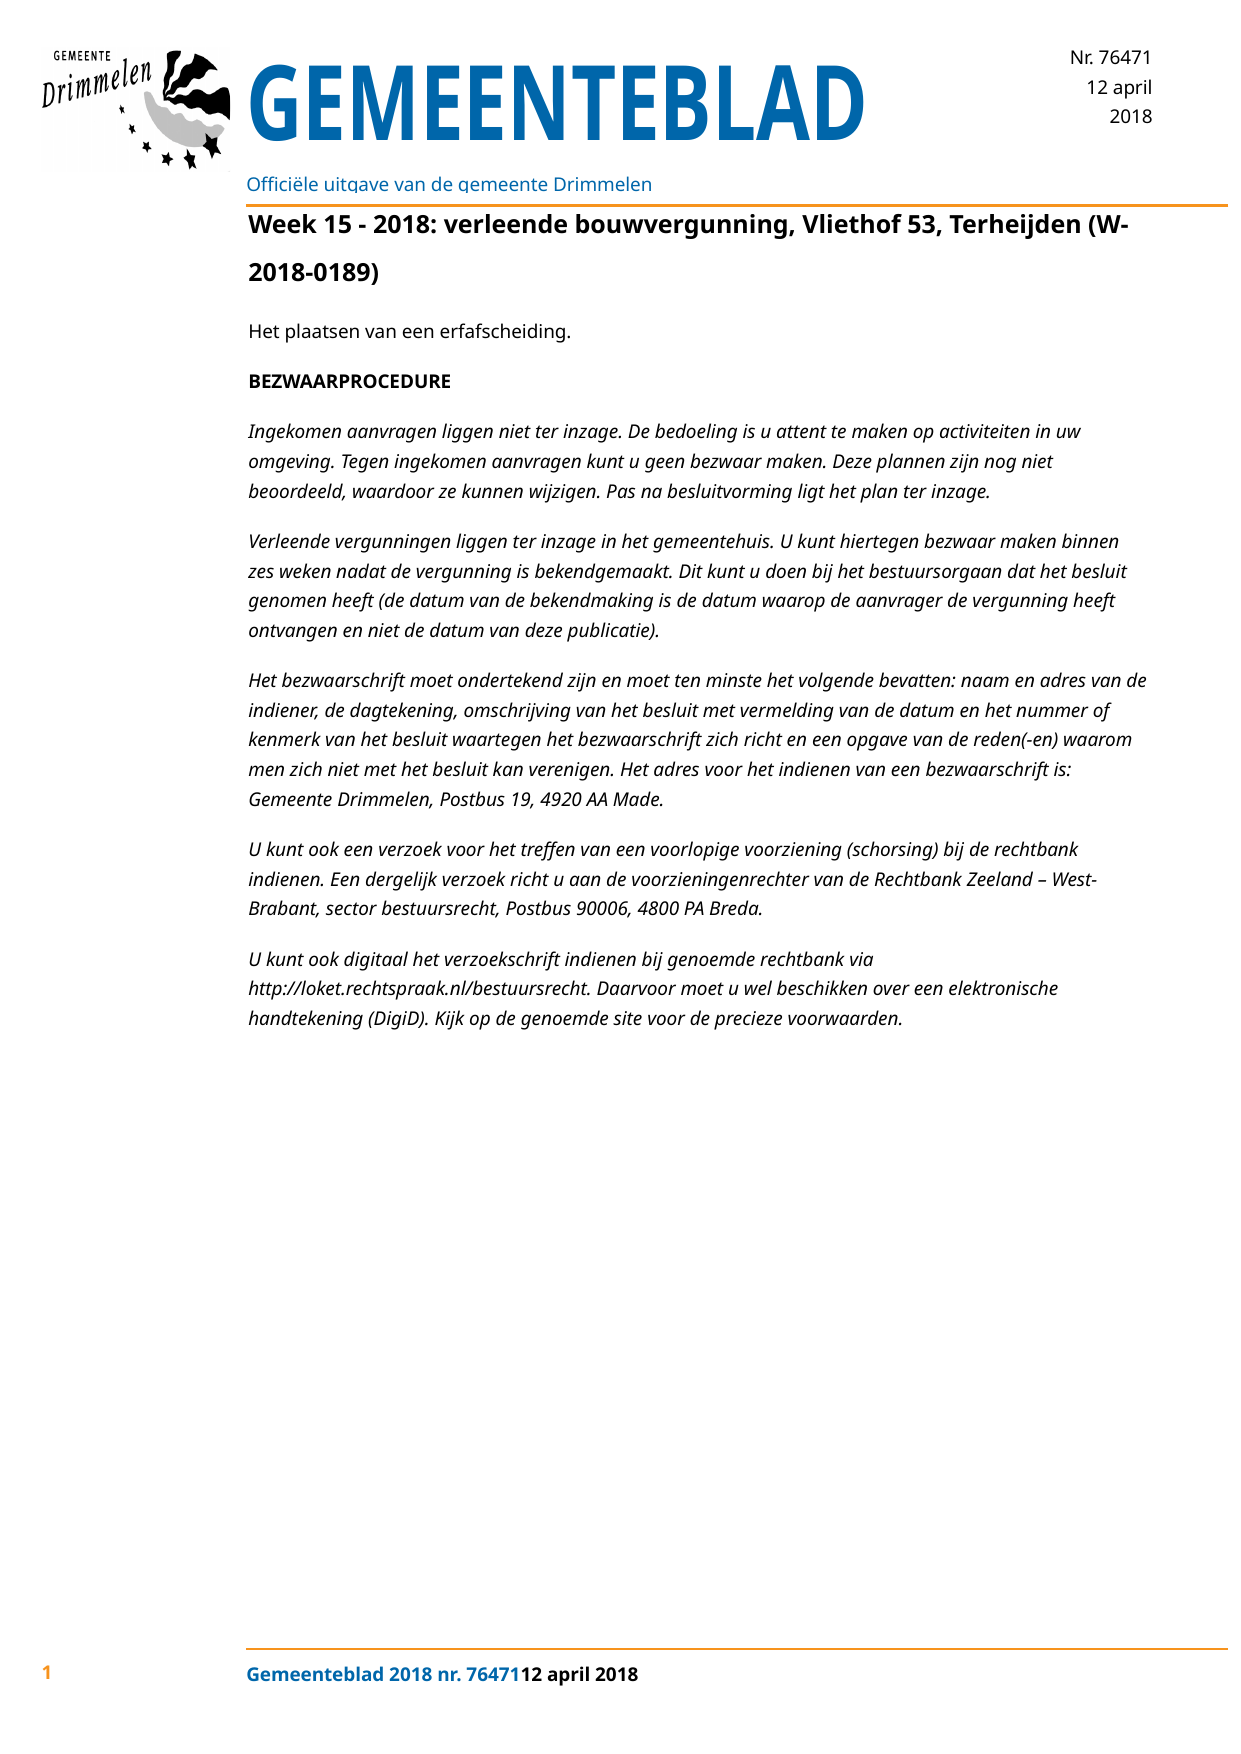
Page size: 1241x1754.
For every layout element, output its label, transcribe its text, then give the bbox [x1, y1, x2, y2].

text U kunt ook een verzoek voor het treffen van een voorlopige voorziening (schorsing) bij de rechtbank indienen. Een dergelijk verzoek richt u aan de voorzieningenrechter van de Rechtbank Zeeland – West-Brabant, sector bestuursrecht, Postbus 90006, 4800 PA Breda. [248, 836, 1152, 921]
text Verleende vergunningen liggen ter inzage in het gemeentehuis. U kunt hiertegen bezwaar maken binnen zes weken nadat de vergunning is bekendgemaakt. Dit kunt u doen bij het bestuursorgaan dat het besluit genomen heeft (de datum van de bekendmaking is de datum waarop de aanvrager de vergunning heeft ontvangen en niet de datum van deze publicatie). [248, 528, 1152, 643]
text Het plaatsen van een erfafscheiding. [248, 318, 1152, 344]
text BEZWAARPROCEDURE [248, 368, 1152, 394]
text Het bezwaarschrift moet ondertekend zijn en moet ten minste het volgende bevatten: naam en adres van de indiener, de dagtekening, omschrijving van het besluit met vermelding van de datum en het nummer of kenmerk van het besluit waartegen het bezwaarschrift zich richt en een opgave van de reden(-en) waarom men zich niet met het besluit kan verenigen. Het adres voor het indienen van een bezwaarschrift is: Gemeente Drimmelen, Postbus 19, 4920 AA Made. [248, 667, 1152, 812]
picture [41, 47, 231, 172]
text Ingekomen aanvragen liggen niet ter inzage. De bedoeling is u attent te maken op activiteiten in uw omgeving. Tegen ingekomen aanvragen kunt u geen bezwaar maken. Deze plannen zijn nog niet beoordeeld, waardoor ze kunnen wijzigen. Pas na besluitvorming ligt het plan ter inzage. [248, 419, 1152, 504]
text U kunt ook digitaal het verzoekschrift indienen bij genoemde rechtbank via http://loket.rechtspraak.nl/bestuursrecht. Daarvoor moet u wel beschikken over een elektronische handtekening (DigiD). Kijk op de genoemde site voor de precieze voorwaarden. [248, 946, 1152, 1031]
text Week 15 - 2018: verleende bouwvergunning, Vliethof 53, Terheijden (W-2018-0189) [248, 207, 1152, 288]
